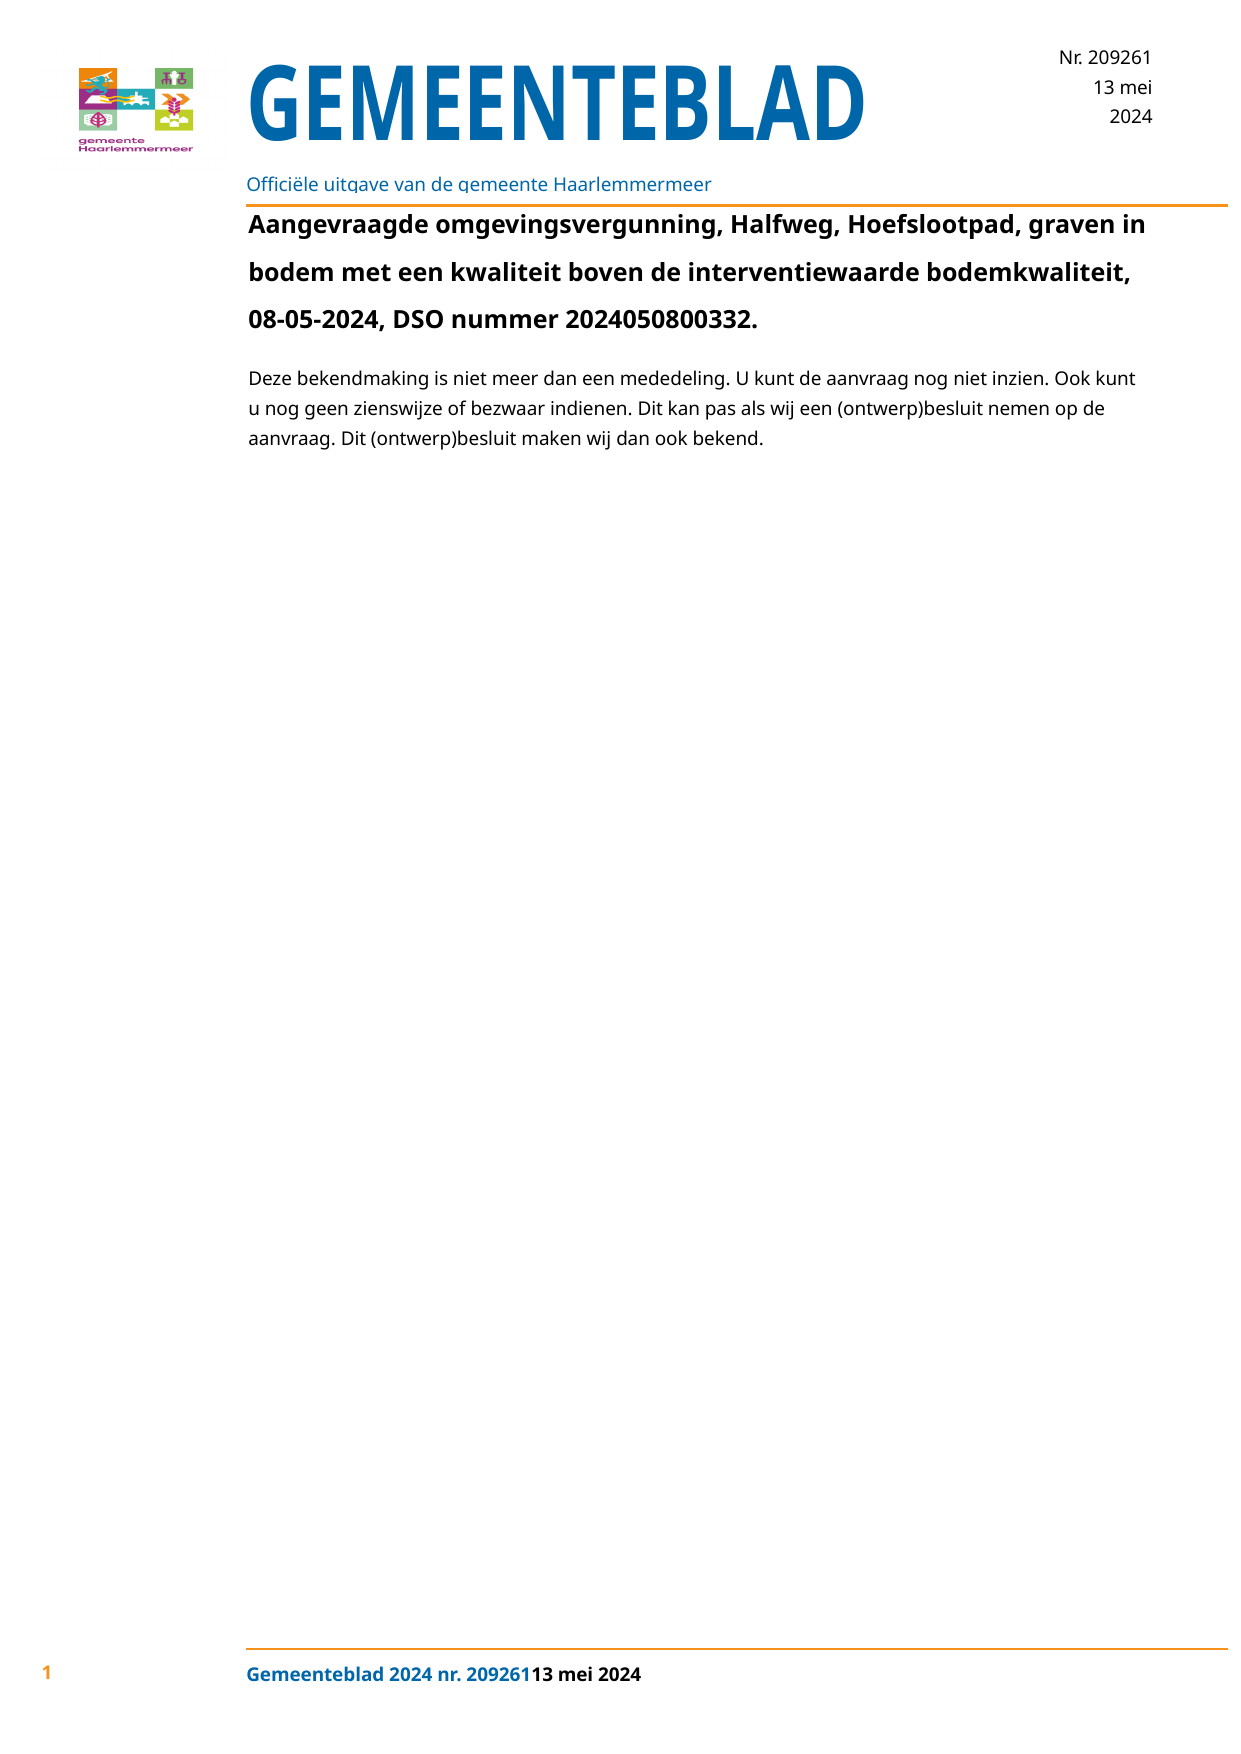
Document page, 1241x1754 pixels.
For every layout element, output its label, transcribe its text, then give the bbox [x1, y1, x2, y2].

picture [41, 47, 231, 172]
text Aangevraagde omgevingsvergunning, Halfweg, Hoefslootpad, graven in bodem met een kwaliteit boven de interventiewaarde bodemkwaliteit, 08-05-2024, DSO nummer 2024050800332. [248, 207, 1152, 336]
text Deze bekendmaking is niet meer dan een mededeling. U kunt de aanvraag nog niet inzien. Ook kunt u nog geen zienswijze of bezwaar indienen. Dit kan pas als wij een (ontwerp)besluit nemen op de aanvraag. Dit (ontwerp)besluit maken wij dan ook bekend. [248, 366, 1152, 450]
